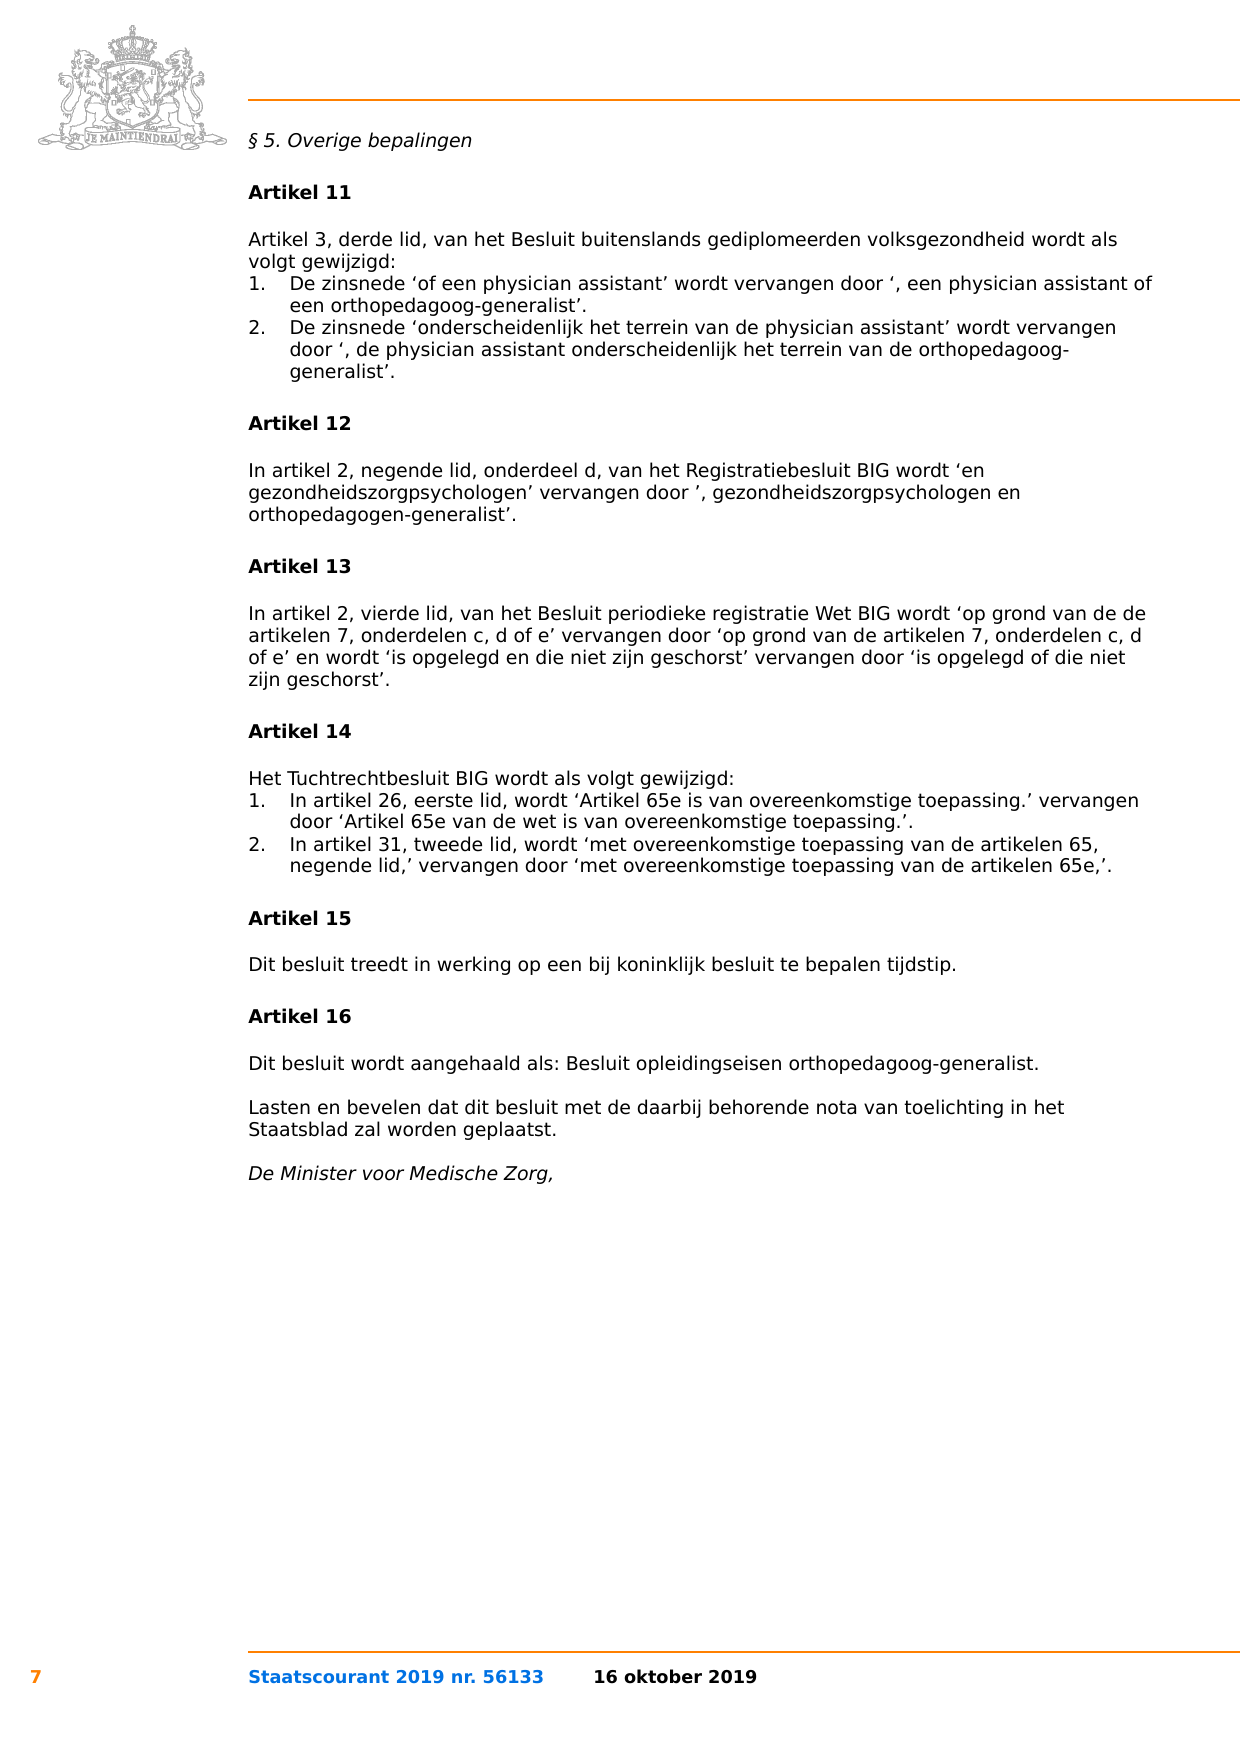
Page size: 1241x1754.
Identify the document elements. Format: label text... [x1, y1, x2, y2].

subtitle Artikel 14 [248, 721, 1163, 742]
subtitle Artikel 15 [248, 907, 1163, 929]
subtitle § 5. Overige bepalingen [248, 130, 1163, 152]
subtitle Artikel 13 [248, 556, 1163, 578]
text 1. De zinsnede ‘of een physician assistant’ wordt vervangen door ‘, een physician assistant of een orthopedagoog-generalist’. [248, 273, 1163, 317]
text In artikel 2, negende lid, onderdeel d, van het Registratiebesluit BIG wordt ‘en gezondheidszorgpsychologen’ vervangen door ’, gezondheidszorgpsychologen en orthopedagogen-generalist’. [248, 460, 1163, 526]
subtitle Artikel 11 [248, 182, 1163, 204]
subtitle Artikel 12 [248, 413, 1163, 435]
text Lasten en bevelen dat dit besluit met de daarbij behorende nota van toelichting in het Staatsblad zal worden geplaatst. [248, 1097, 1163, 1141]
picture [38, 25, 227, 150]
text 2. De zinsnede ‘onderscheidenlijk het terrein van de physician assistant’ wordt vervangen door ‘, de physician assistant onderscheidenlijk het terrein van de orthopedagoog-generalist’. [248, 317, 1163, 383]
text In artikel 2, vierde lid, van het Besluit periodieke registratie Wet BIG wordt ‘op grond van de de artikelen 7, onderdelen c, d of e’ vervangen door ‘op grond van de artikelen 7, onderdelen c, d of e’ en wordt ‘is opgelegd en die niet zijn geschorst’ vervangen door ‘is opgelegd of die niet zijn geschorst’. [248, 603, 1163, 691]
text Artikel 3, derde lid, van het Besluit buitenslands gediplomeerden volksgezondheid wordt als volgt gewijzigd: [248, 229, 1163, 273]
text 2. In artikel 31, tweede lid, wordt ‘met overeenkomstige toepassing van de artikelen 65, negende lid,’ vervangen door ‘met overeenkomstige toepassing van de artikelen 65e,’. [248, 833, 1163, 877]
text De Minister voor Medische Zorg, [248, 1163, 1163, 1185]
text Het Tuchtrechtbesluit BIG wordt als volgt gewijzigd: [248, 767, 1163, 789]
text Dit besluit treedt in werking op een bij koninklijk besluit te bepalen tijdstip. [248, 954, 1163, 976]
subtitle Artikel 16 [248, 1006, 1163, 1028]
text Dit besluit wordt aangehaald als: Besluit opleidingseisen orthopedagoog-generalist. [248, 1053, 1163, 1075]
text 1. In artikel 26, eerste lid, wordt ‘Artikel 65e is van overeenkomstige toepassing.’ vervangen door ‘Artikel 65e van de wet is van overeenkomstige toepassing.’. [248, 789, 1163, 833]
